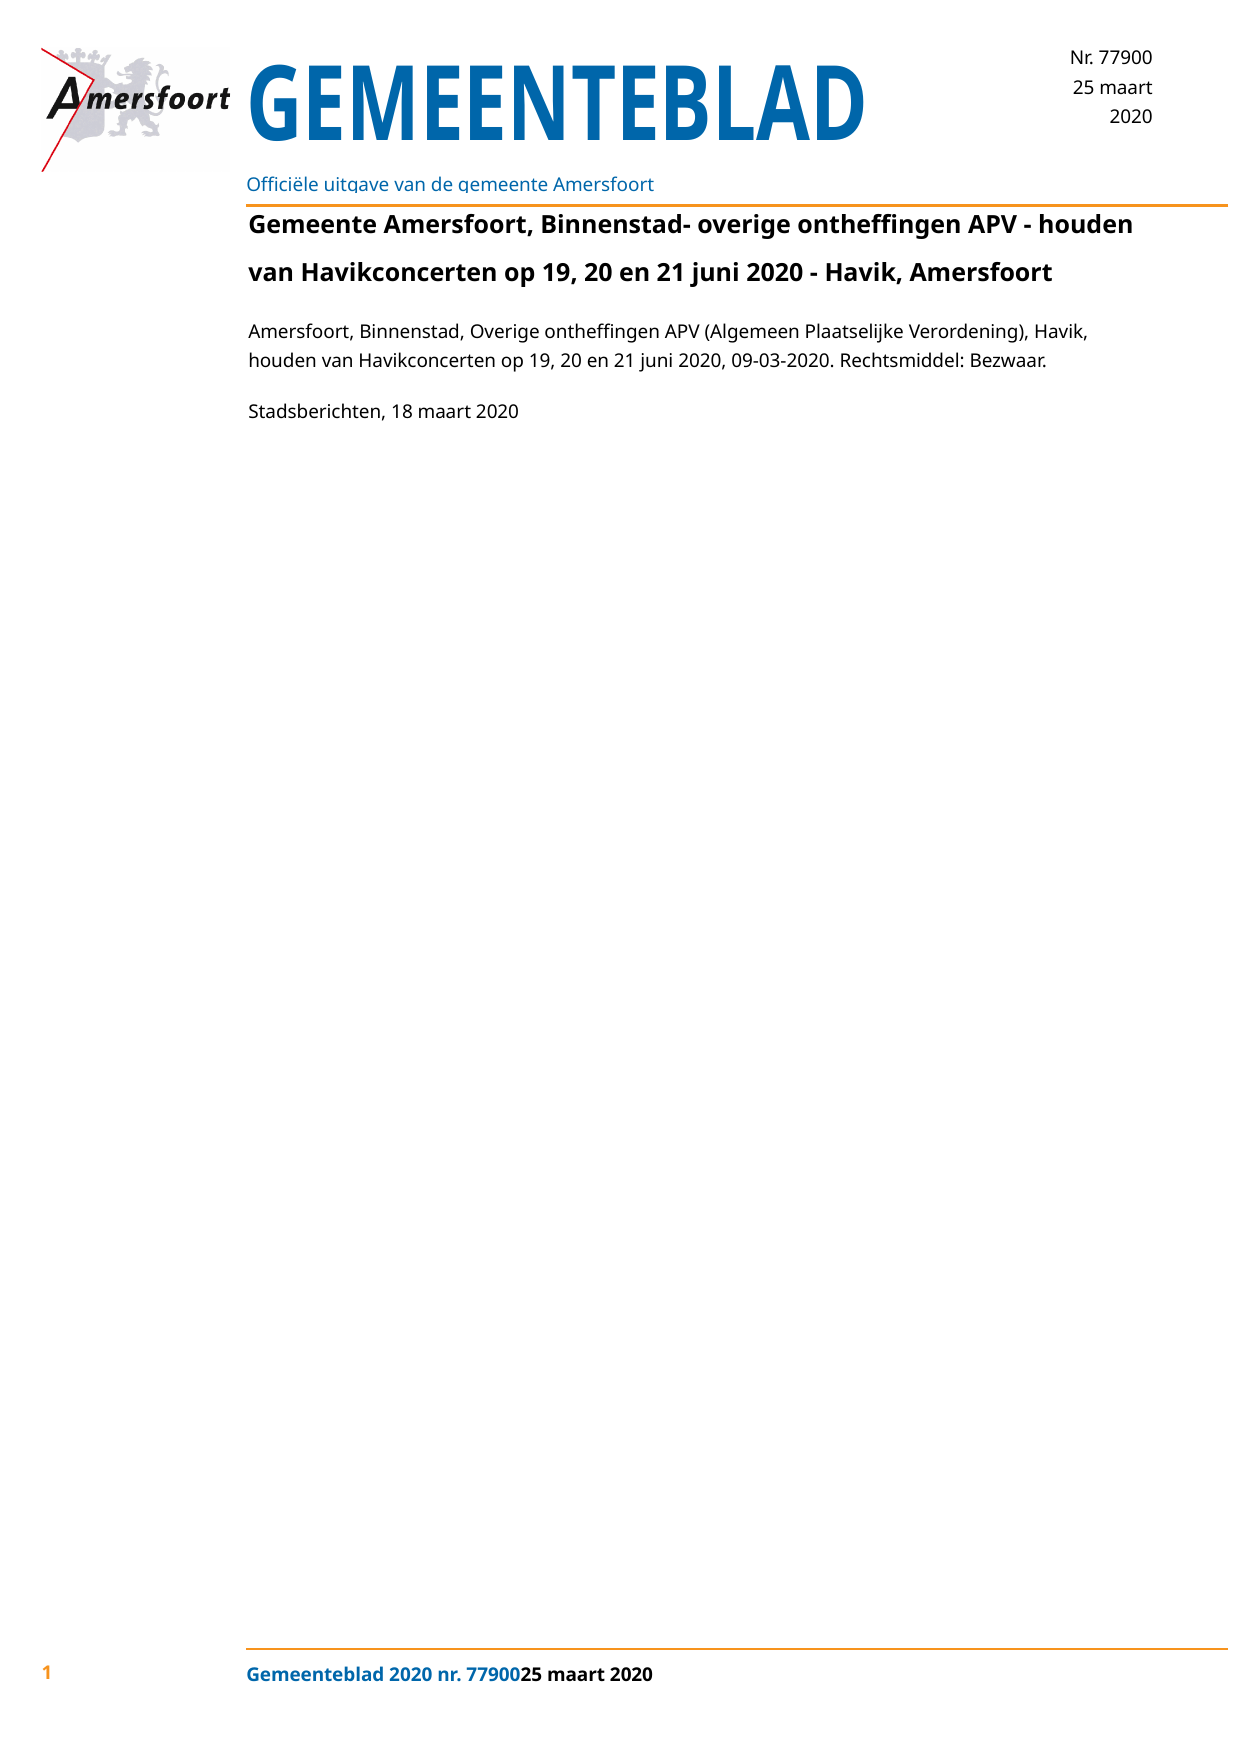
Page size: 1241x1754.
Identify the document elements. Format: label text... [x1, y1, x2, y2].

text Gemeente Amersfoort, Binnenstad- overige ontheffingen APV - houden van Havikconcerten op 19, 20 en 21 juni 2020 - Havik, Amersfoort [248, 207, 1152, 288]
picture [41, 47, 231, 172]
text Stadsberichten, 18 maart 2020 [248, 398, 1152, 424]
text Amersfoort, Binnenstad, Overige ontheffingen APV (Algemeen Plaatselijke Verordening), Havik, houden van Havikconcerten op 19, 20 en 21 juni 2020, 09-03-2020. Rechtsmiddel: Bezwaar. [248, 318, 1152, 373]
